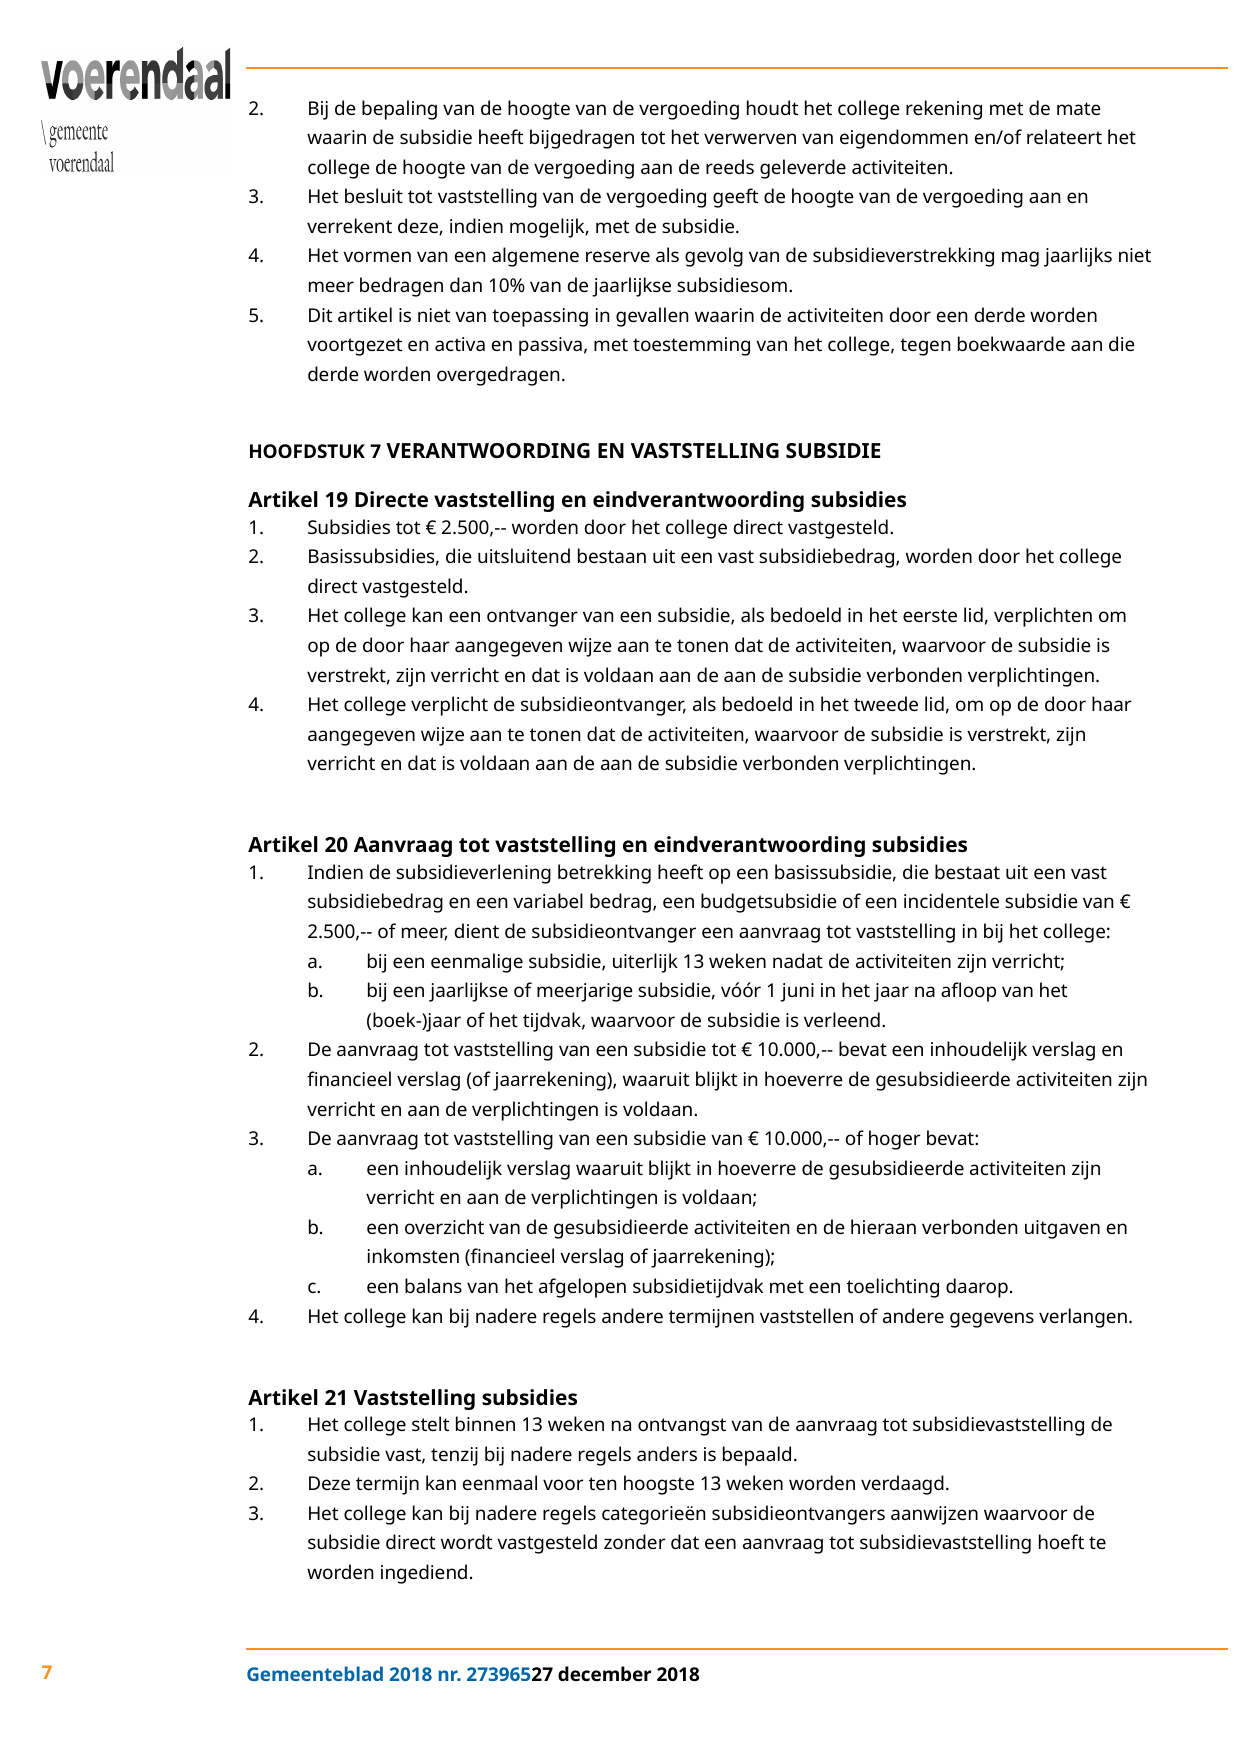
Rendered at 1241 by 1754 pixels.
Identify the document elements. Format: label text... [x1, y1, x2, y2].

text Artikel 19 Directe vaststelling en eindverantwoording subsidies [248, 486, 1152, 514]
list Bij de bepaling van de hoogte van de vergoeding houdt het college rekening met de mate waarin de subsidie heeft bijgedragen tot het verwerven van eigendommen en/of relateert het college de hoogte van de vergoeding aan de reeds geleverde activiteiten. [248, 95, 1152, 180]
list Het vormen van een algemene reserve als gevolg van de subsidieverstrekking mag jaarlijks niet meer bedragen dan 10% van de jaarlijkse subsidiesom. [248, 243, 1152, 298]
list bij een jaarlijkse of meerjarige subsidie, vóór 1 juni in het jaar na afloop van het (boek-)jaar of het tijdvak, waarvoor de subsidie is verleend. [307, 977, 1152, 1033]
list bij een eenmalige subsidie, uiterlijk 13 weken nadat de activiteiten zijn verricht; [307, 948, 1152, 973]
text Artikel 20 Aanvraag tot vaststelling en eindverantwoording subsidies [248, 831, 1152, 859]
list Indien de subsidieverlening betrekking heeft op een basissubsidie, die bestaat uit een vast subsidiebedrag en een variabel bedrag, een budgetsubsidie of een incidentele subsidie van € 2.500,-- of meer, dient de subsidieontvanger een aanvraag tot vaststelling in bij het college: [248, 859, 1152, 944]
list Het college kan een ontvanger van een subsidie, als bedoeld in het eerste lid, verplichten om op de door haar aangegeven wijze aan te tonen dat de activiteiten, waarvoor de subsidie is verstrekt, zijn verricht en dat is voldaan aan de aan de subsidie verbonden verplichtingen. [248, 603, 1152, 688]
list Het college stelt binnen 13 weken na ontvangst van de aanvraag tot subsidievaststelling de subsidie vast, tenzij bij nadere regels anders is bepaald. [248, 1411, 1152, 1467]
picture [41, 47, 231, 172]
list Het college kan bij nadere regels categorieën subsidieontvangers aanwijzen waarvoor de subsidie direct wordt vastgesteld zonder dat een aanvraag tot subsidievaststelling hoeft te worden ingediend. [248, 1500, 1152, 1585]
list Het college verplicht de subsidieontvanger, als bedoeld in het tweede lid, om op de door haar aangegeven wijze aan te tonen dat de activiteiten, waarvoor de subsidie is verstrekt, zijn verricht en dat is voldaan aan de aan de subsidie verbonden verplichtingen. [248, 691, 1152, 776]
list een balans van het afgelopen subsidietijdvak met een toelichting daarop. [307, 1273, 1152, 1299]
list De aanvraag tot vaststelling van een subsidie van € 10.000,-- of hoger bevat: [248, 1125, 1152, 1151]
list Basissubsidies, die uitsluitend bestaan uit een vast subsidiebedrag, worden door het college direct vastgesteld. [248, 543, 1152, 599]
list Deze termijn kan eenmaal voor ten hoogste 13 weken worden verdaagd. [248, 1470, 1152, 1496]
list een overzicht van de gesubsidieerde activiteiten en de hieraan verbonden uitgaven en inkomsten (financieel verslag of jaarrekening); [307, 1214, 1152, 1269]
text HOOFDSTUK 7 VERANTWOORDING EN VASTSTELLING SUBSIDIE [248, 436, 1152, 465]
list een inhoudelijk verslag waaruit blijkt in hoeverre de gesubsidieerde activiteiten zijn verricht en aan de verplichtingen is voldaan; [307, 1155, 1152, 1210]
list Subsidies tot € 2.500,-- worden door het college direct vastgesteld. [248, 514, 1152, 540]
text Artikel 21 Vaststelling subsidies [248, 1383, 1152, 1411]
list Dit artikel is niet van toepassing in gevallen waarin de activiteiten door een derde worden voortgezet en activa en passiva, met toestemming van het college, tegen boekwaarde aan die derde worden overgedragen. [248, 302, 1152, 387]
list Het college kan bij nadere regels andere termijnen vaststellen of andere gegevens verlangen. [248, 1303, 1152, 1328]
list De aanvraag tot vaststelling van een subsidie tot € 10.000,-- bevat een inhoudelijk verslag en financieel verslag (of jaarrekening), waaruit blijkt in hoeverre de gesubsidieerde activiteiten zijn verricht en aan de verplichtingen is voldaan. [248, 1037, 1152, 1121]
list Het besluit tot vaststelling van de vergoeding geeft de hoogte van de vergoeding aan en verrekent deze, indien mogelijk, met de subsidie. [248, 183, 1152, 239]
